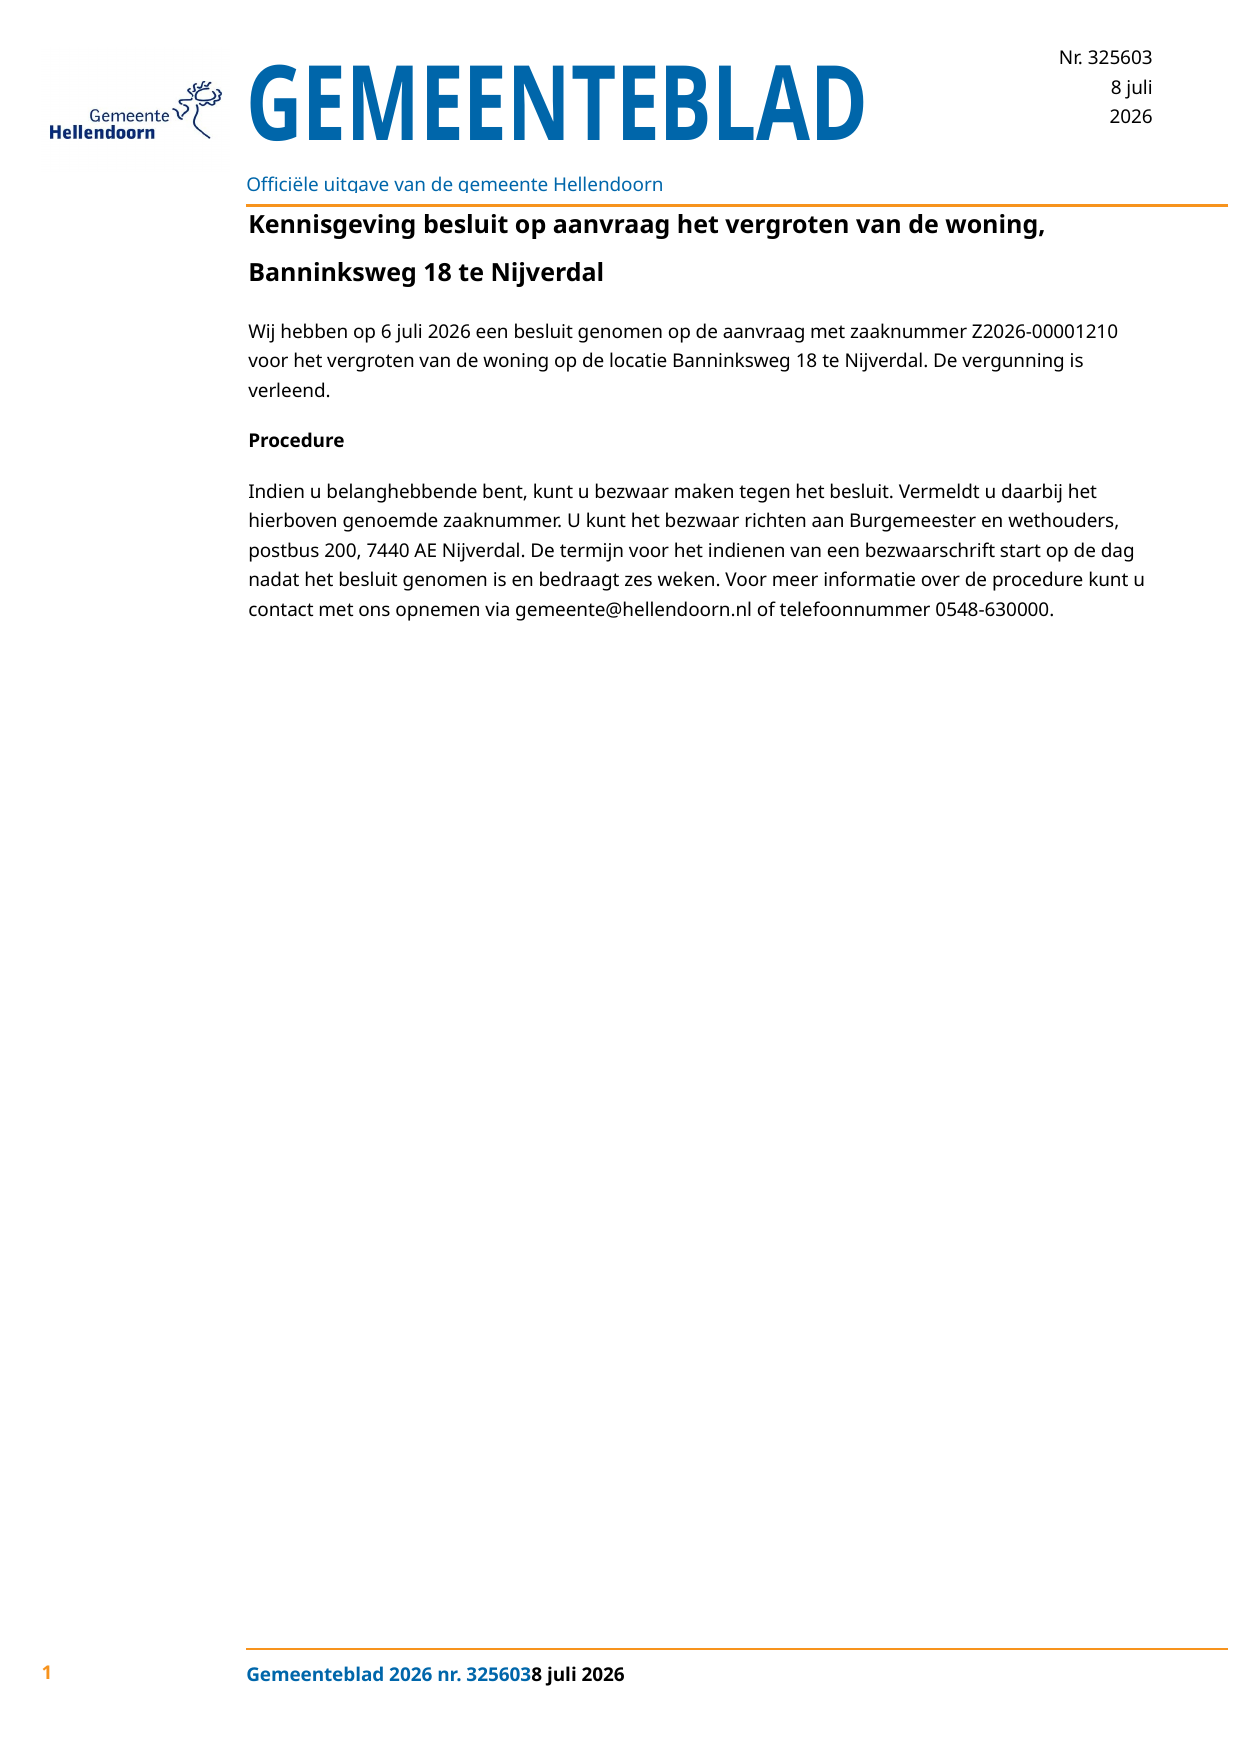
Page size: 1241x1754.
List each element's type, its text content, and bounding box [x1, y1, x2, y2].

text Procedure [248, 427, 1152, 453]
text Kennisgeving besluit op aanvraag het vergroten van de woning, Banninksweg 18 te Nijverdal [248, 207, 1152, 288]
picture [41, 47, 231, 172]
text Wij hebben op 6 juli 2026 een besluit genomen op de aanvraag met zaaknummer Z2026-00001210 voor het vergroten van de woning op de locatie Banninksweg 18 te Nijverdal. De vergunning is verleend. [248, 318, 1152, 403]
text Indien u belanghebbende bent, kunt u bezwaar maken tegen het besluit. Vermeldt u daarbij het hierboven genoemde zaaknummer. U kunt het bezwaar richten aan Burgemeester en wethouders, postbus 200, 7440 AE Nijverdal. De termijn voor het indienen van een bezwaarschrift start op de dag nadat het besluit genomen is en bedraagt zes weken. Voor meer informatie over de procedure kunt u contact met ons opnemen via gemeente@hellendoorn.nl of telefoonnummer 0548-630000. [248, 478, 1152, 622]
